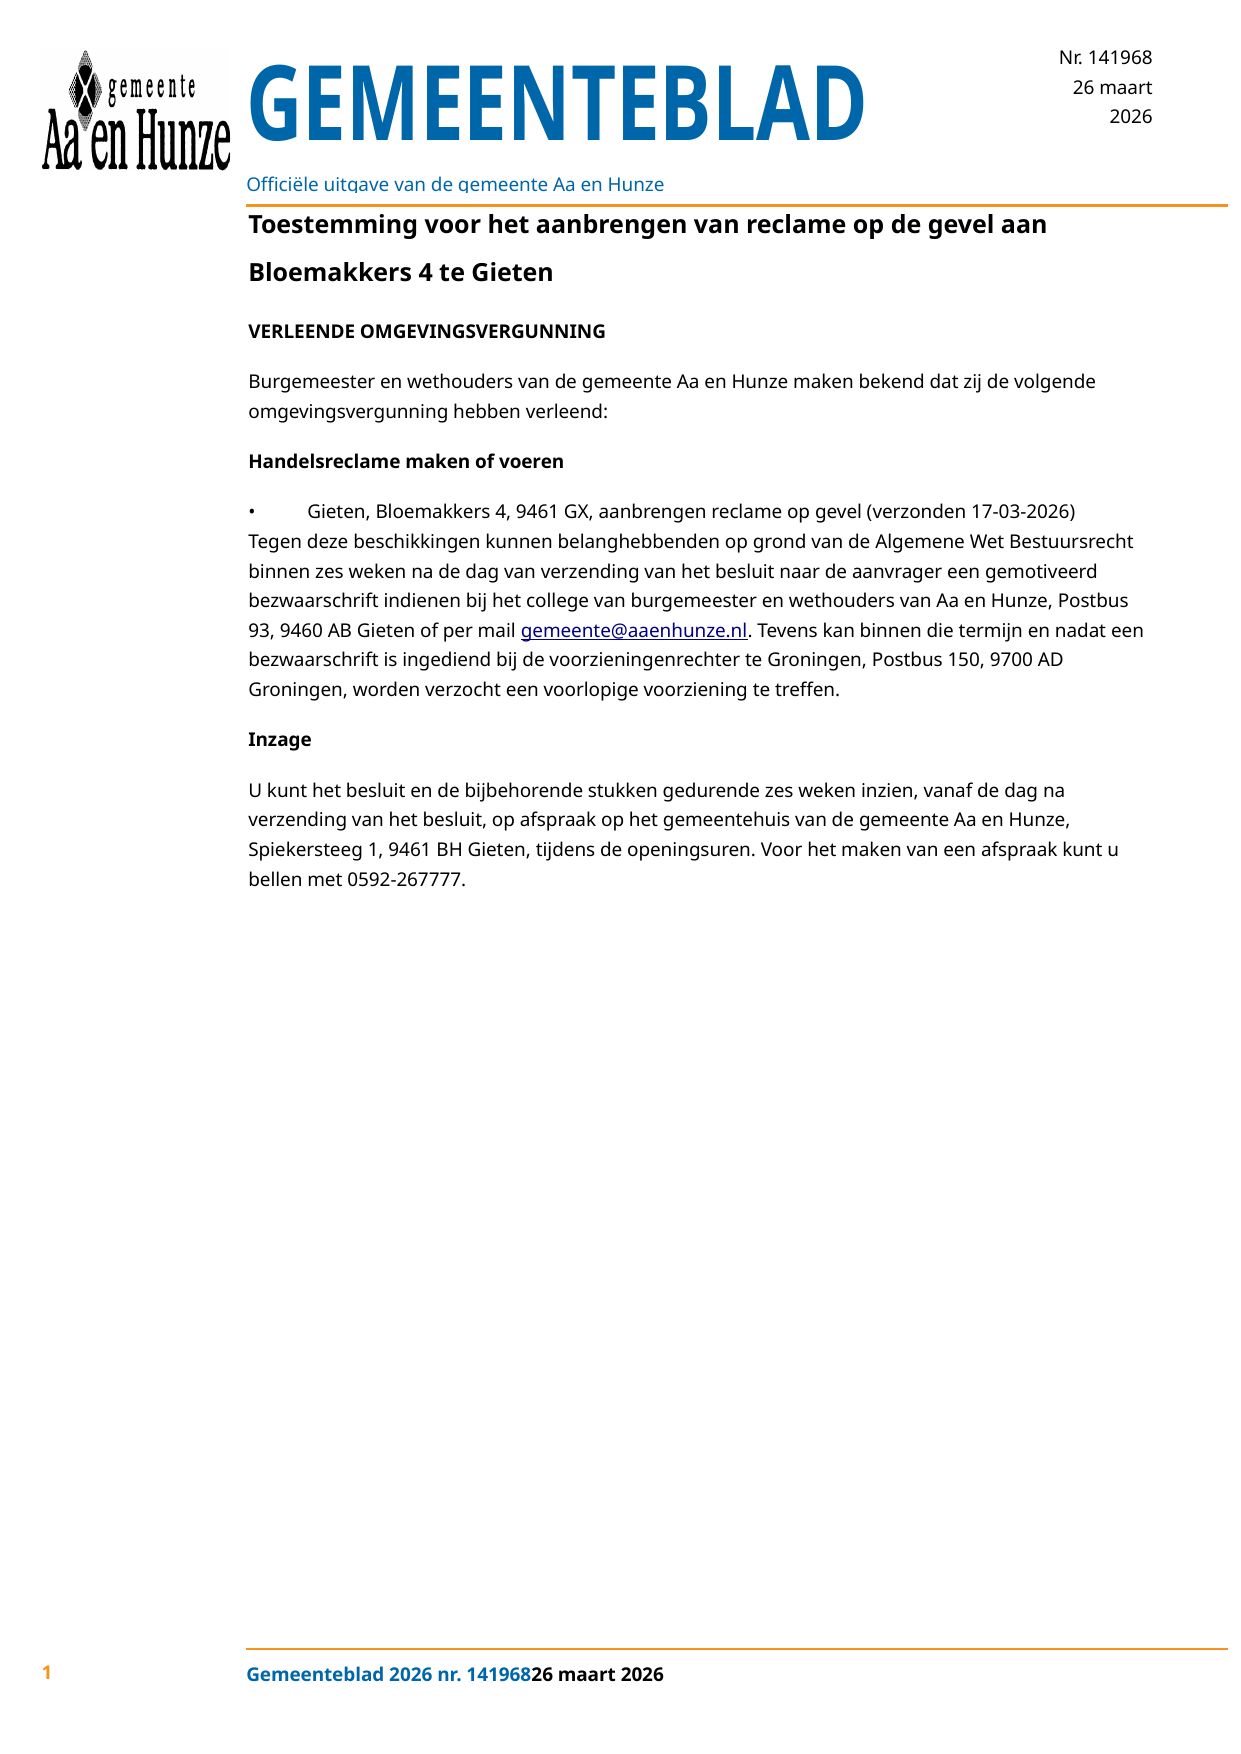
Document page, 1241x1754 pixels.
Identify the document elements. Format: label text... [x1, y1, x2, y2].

text Tegen deze beschikkingen kunnen belanghebbenden op grond van de Algemene Wet Bestuursrecht binnen zes weken na de dag van verzending van het besluit naar de aanvrager een gemotiveerd bezwaarschrift indienen bij het college van burgemeester en wethouders van Aa en Hunze, Postbus 93, 9460 AB Gieten of per mail gemeente@aaenhunze.nl. Tevens kan binnen die termijn en nadat een bezwaarschrift is ingediend bij de voorzieningenrechter te Groningen, Postbus 150, 9700 AD Groningen, worden verzocht een voorlopige voorziening te treffen. [248, 528, 1152, 702]
text VERLEENDE OMGEVINGSVERGUNNING [248, 318, 1152, 344]
text U kunt het besluit en de bijbehorende stukken gedurende zes weken inzien, vanaf de dag na verzending van het besluit, op afspraak op het gemeentehuis van de gemeente Aa en Hunze, Spiekersteeg 1, 9461 BH Gieten, tijdens de openingsuren. Voor het maken van een afspraak kunt u bellen met 0592-267777. [248, 777, 1152, 892]
text Burgemeester en wethouders van de gemeente Aa en Hunze maken bekend dat zij de volgende omgevingsvergunning hebben verleend: [248, 368, 1152, 424]
text Inzage [248, 727, 1152, 752]
picture [41, 47, 231, 172]
list Gieten, Bloemakkers 4, 9461 GX, aanbrengen reclame op gevel (verzonden 17-03-2026) [248, 499, 1152, 524]
text Handelsreclame maken of voeren [248, 448, 1152, 474]
text Toestemming voor het aanbrengen van reclame op de gevel aan Bloemakkers 4 te Gieten [248, 207, 1152, 288]
